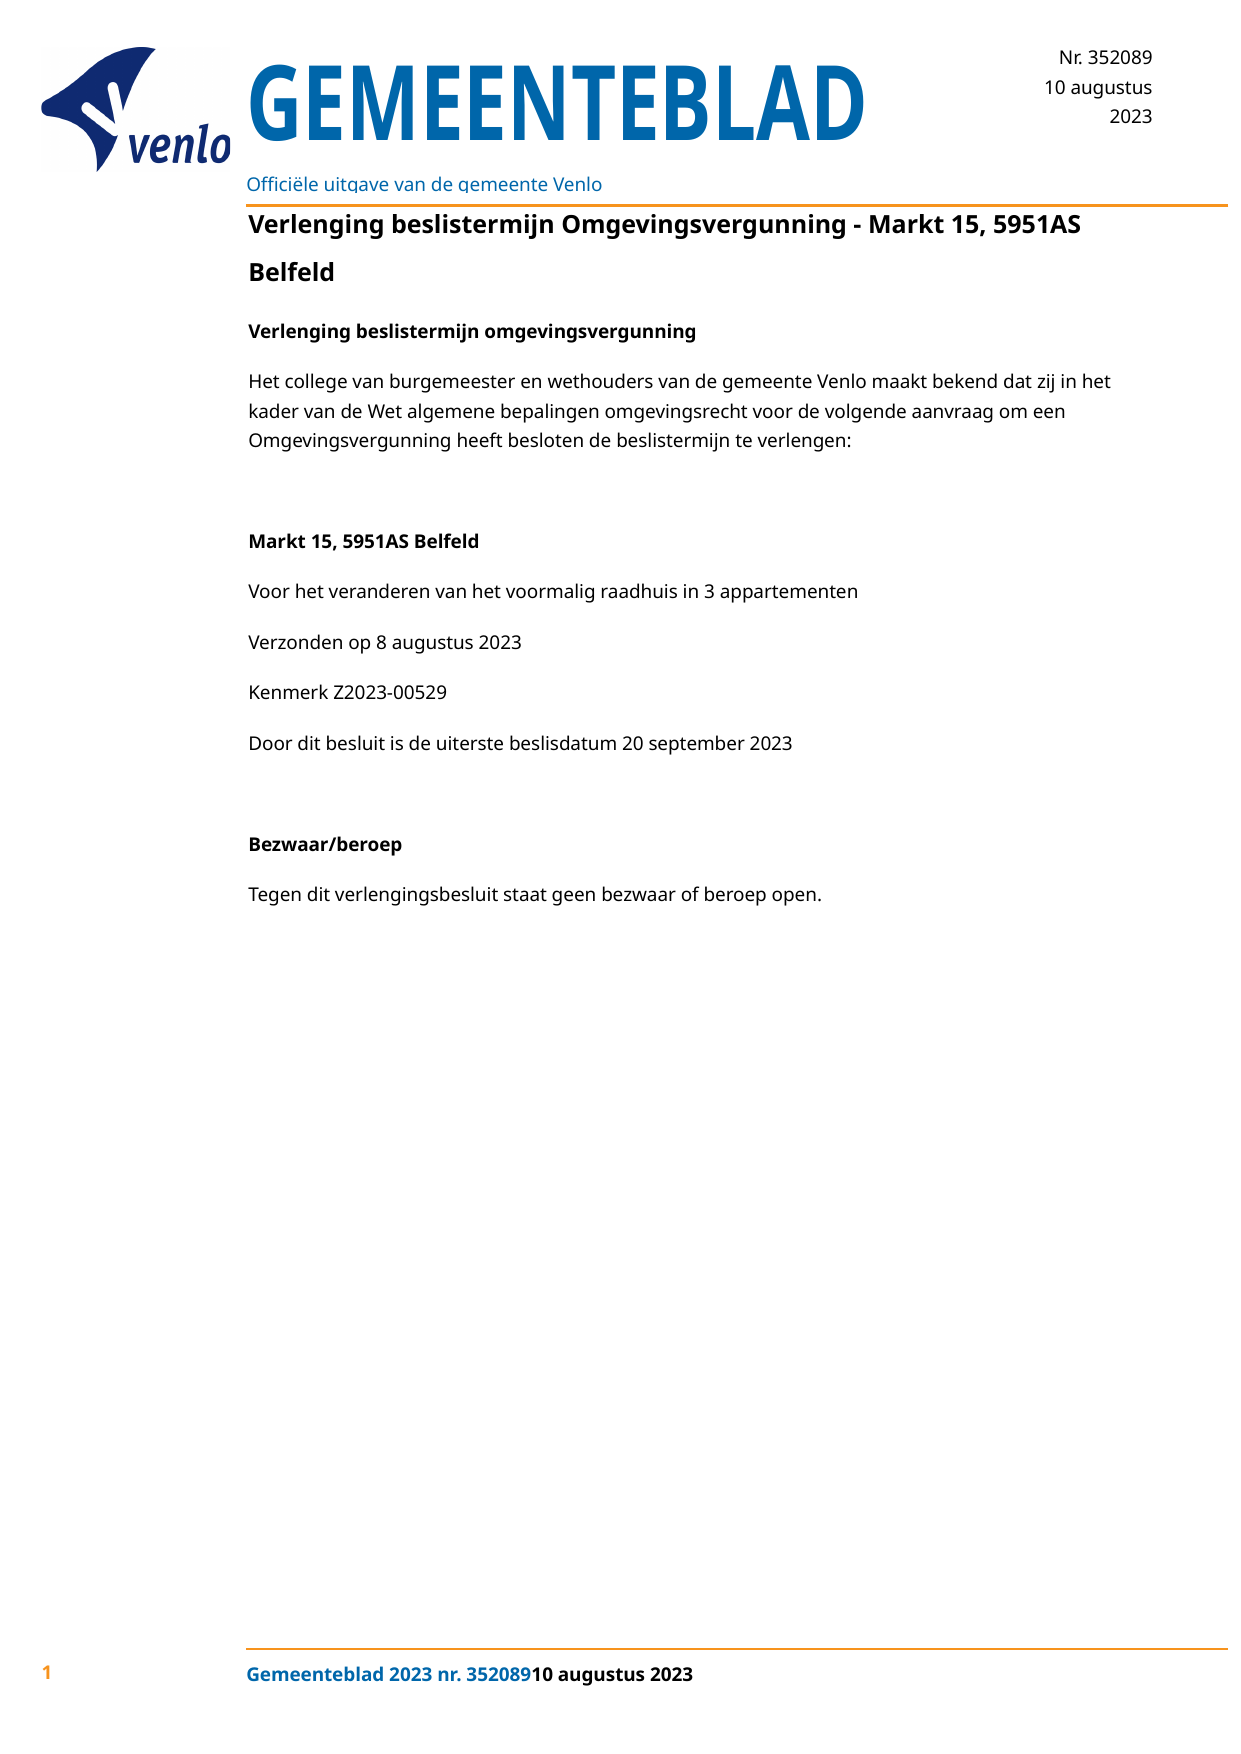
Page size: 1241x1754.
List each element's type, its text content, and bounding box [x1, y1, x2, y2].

text Voor het veranderen van het voormalig raadhuis in 3 appartementen [248, 579, 1152, 604]
text Verlenging beslistermijn Omgevingsvergunning - Markt 15, 5951AS Belfeld [248, 207, 1152, 288]
picture [41, 47, 231, 172]
text Het college van burgemeester en wethouders van de gemeente Venlo maakt bekend dat zij in het kader van de Wet algemene bepalingen omgevingsrecht voor de volgende aanvraag om een Omgevingsvergunning heeft besloten de beslistermijn te verlengen: [248, 368, 1152, 453]
text Bezwaar/beroep [248, 831, 1152, 857]
text Door dit besluit is de uiterste beslisdatum 20 september 2023 [248, 730, 1152, 756]
text Kenmerk Z2023-00529 [248, 679, 1152, 705]
text Tegen dit verlengingsbesluit staat geen bezwaar of beroep open. [248, 881, 1152, 907]
text Verlenging beslistermijn omgevingsvergunning [248, 318, 1152, 344]
text Verzonden op 8 augustus 2023 [248, 629, 1152, 655]
text Markt 15, 5951AS Belfeld [248, 528, 1152, 554]
